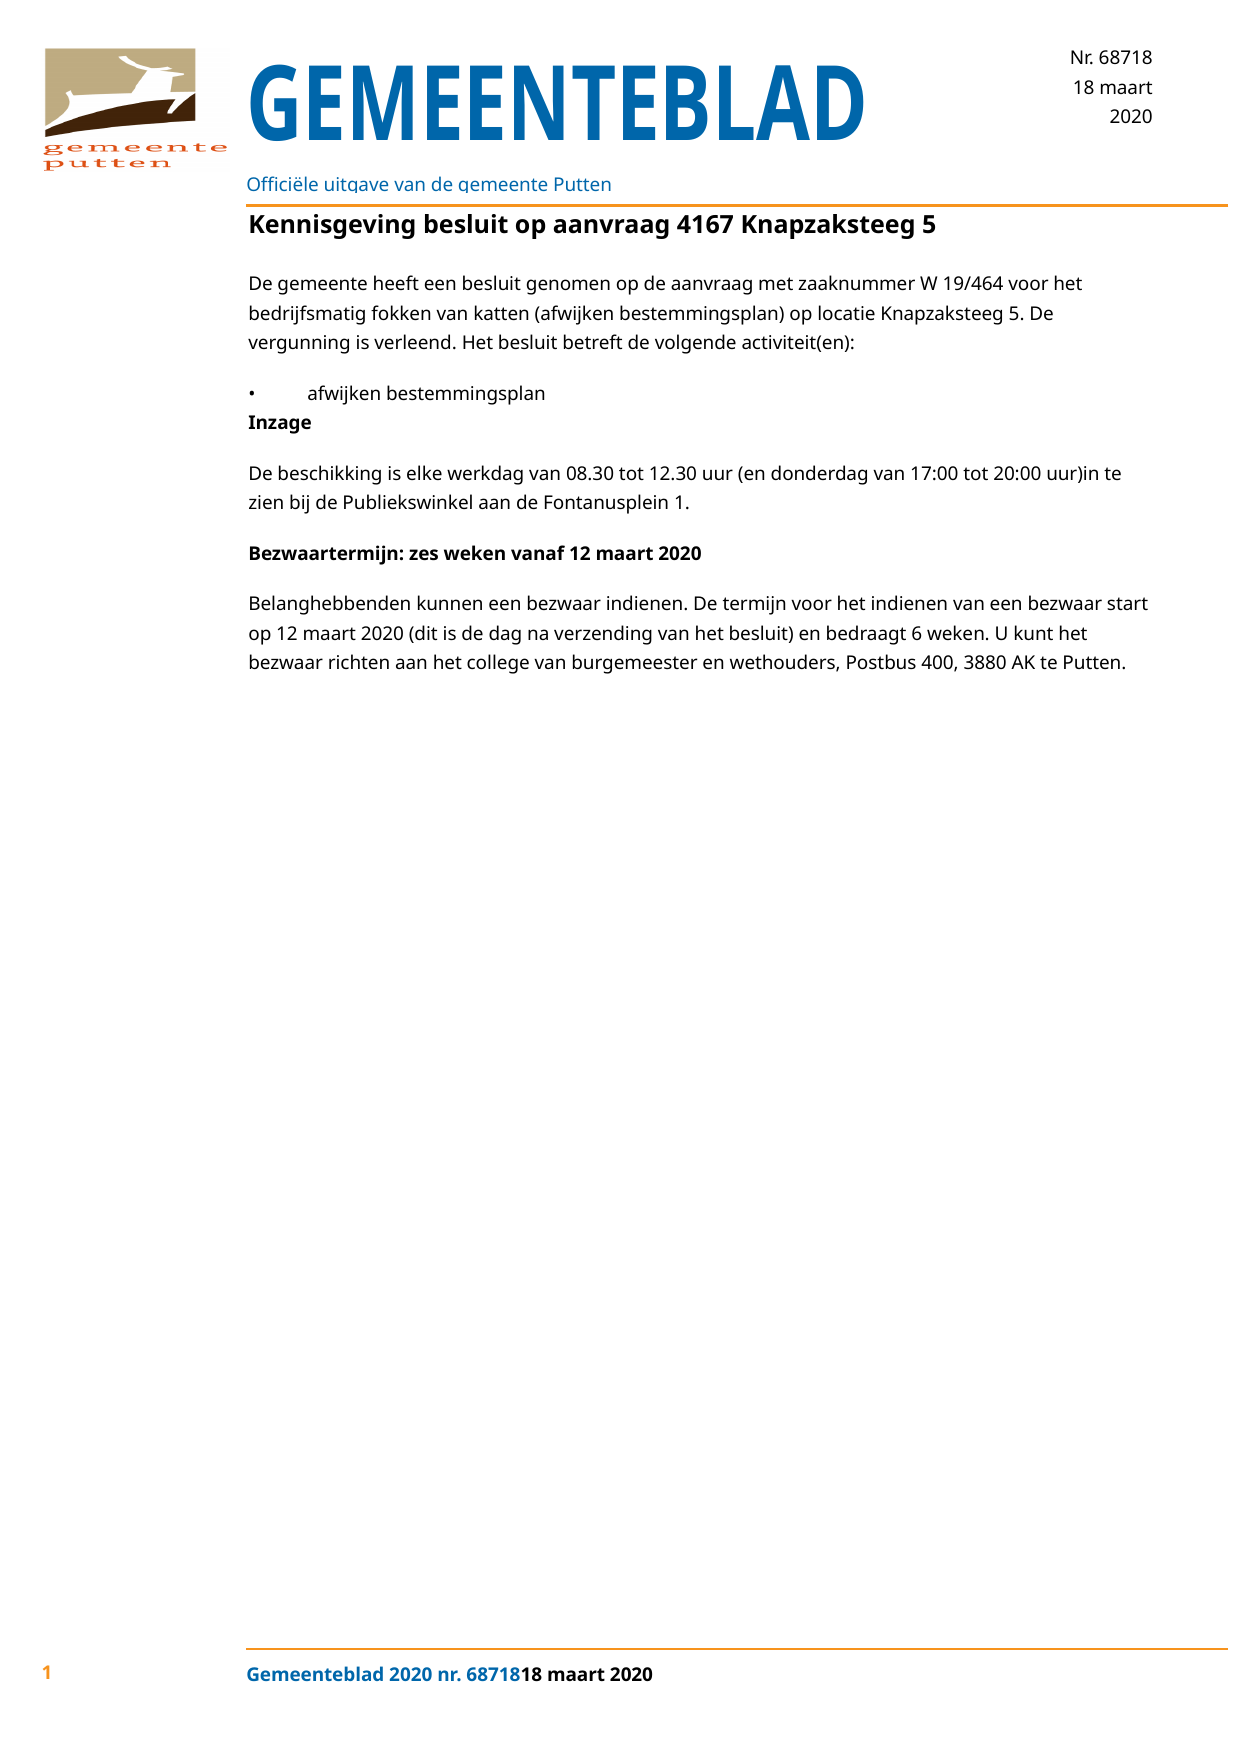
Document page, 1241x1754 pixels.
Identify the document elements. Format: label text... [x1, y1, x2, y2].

text Bezwaartermijn: zes weken vanaf 12 maart 2020 [248, 540, 1152, 566]
list afwijken bestemmingsplan [248, 380, 1152, 406]
text Belanghebbenden kunnen een bezwaar indienen. De termijn voor het indienen van een bezwaar start op 12 maart 2020 (dit is de dag na verzending van het besluit) en bedraagt 6 weken. U kunt het bezwaar richten aan het college van burgemeester en wethouders, Postbus 400, 3880 AK te Putten. [248, 590, 1152, 675]
text Kennisgeving besluit op aanvraag 4167 Knapzaksteeg 5 [248, 207, 1152, 241]
text Inzage [248, 409, 1152, 435]
text De gemeente heeft een besluit genomen op de aanvraag met zaaknummer W 19/464 voor het bedrijfsmatig fokken van katten (afwijken bestemmingsplan) op locatie Knapzaksteeg 5. De vergunning is verleend. Het besluit betreft de volgende activiteit(en): [248, 270, 1152, 355]
text De beschikking is elke werkdag van 08.30 tot 12.30 uur (en donderdag van 17:00 tot 20:00 uur)in te zien bij de Publiekswinkel aan de Fontanusplein 1. [248, 460, 1152, 515]
picture [41, 47, 231, 172]
